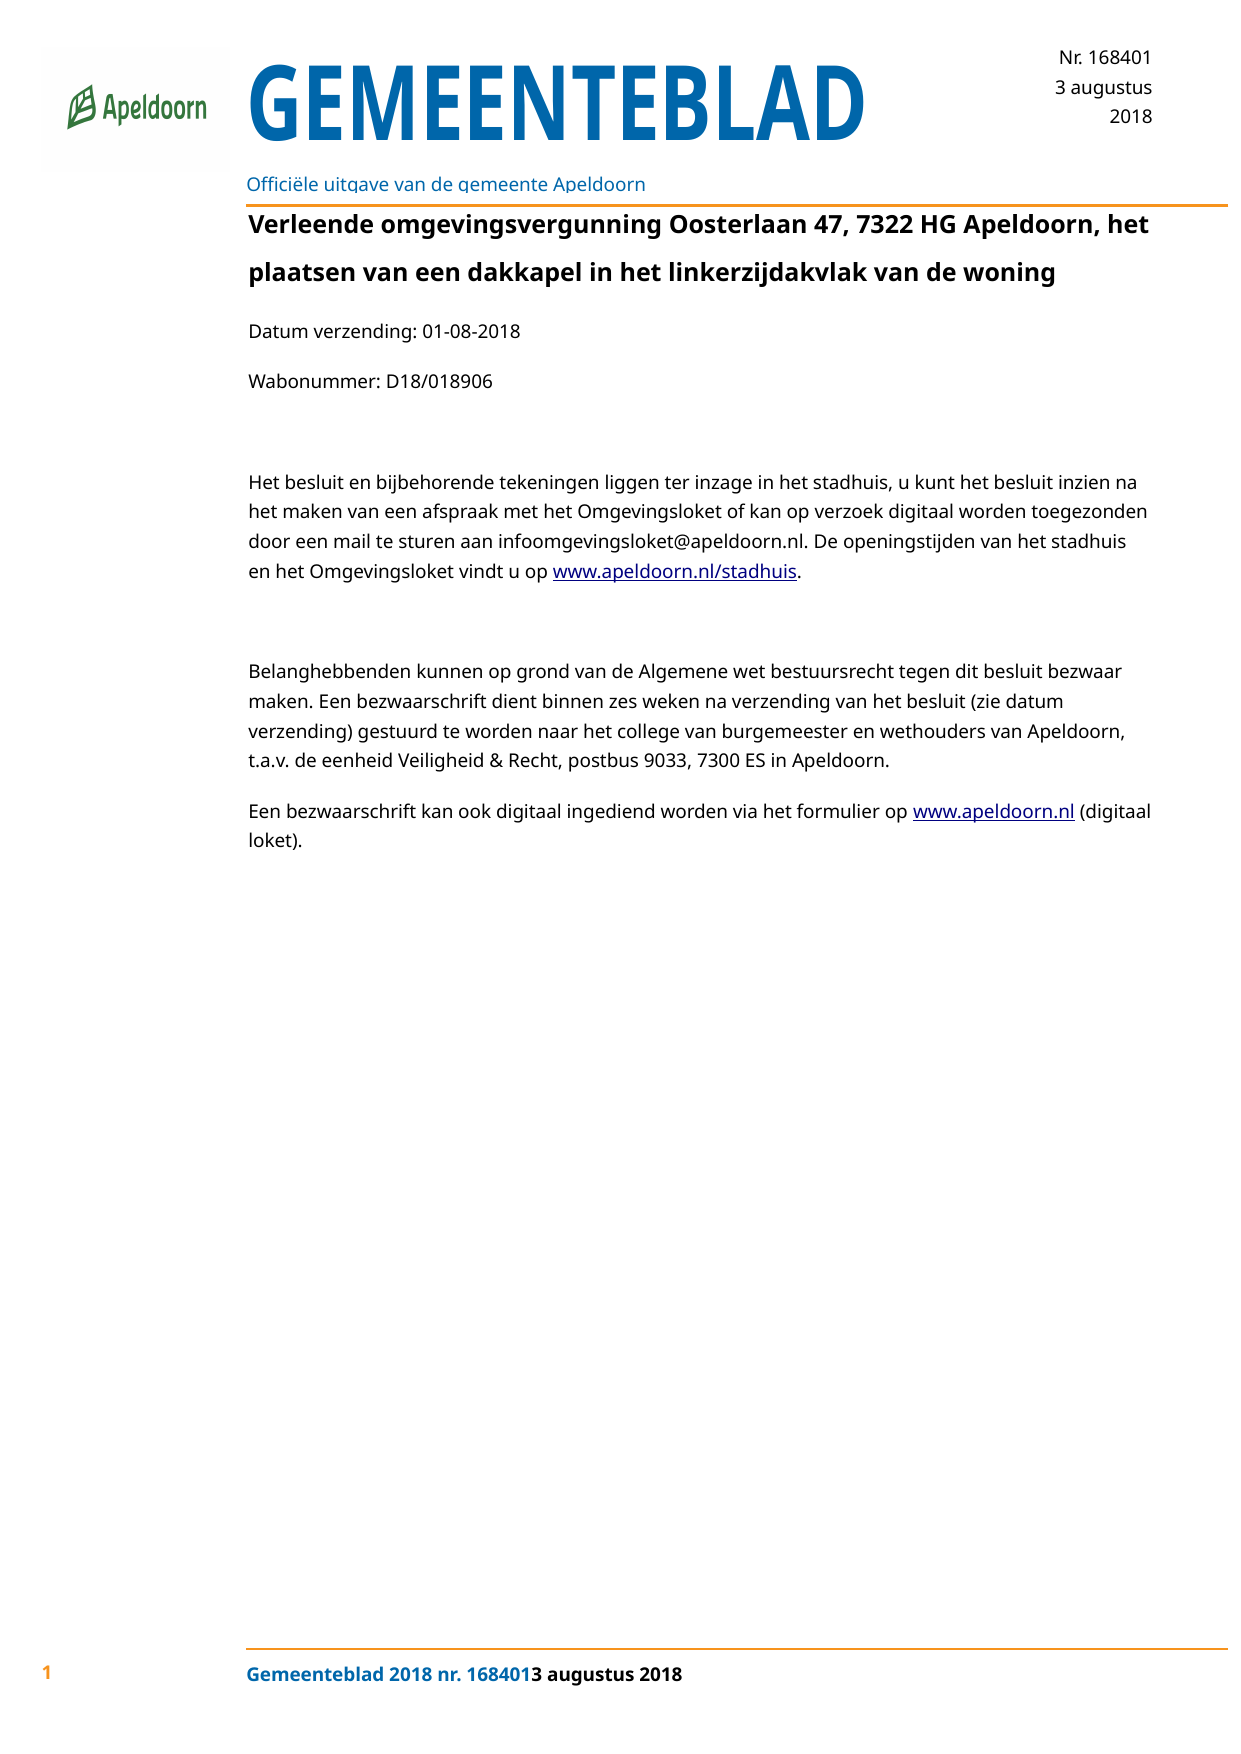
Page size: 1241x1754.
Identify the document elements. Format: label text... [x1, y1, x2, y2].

text Datum verzending: 01-08-2018 [248, 318, 1152, 344]
text Wabonummer: D18/018906 [248, 368, 1152, 394]
text Belanghebbenden kunnen op grond van de Algemene wet bestuursrecht tegen dit besluit bezwaar maken. Een bezwaarschrift dient binnen zes weken na verzending van het besluit (zie datum verzending) gestuurd te worden naar het college van burgemeester en wethouders van Apeldoorn, t.a.v. de eenheid Veiligheid & Recht, postbus 9033, 7300 ES in Apeldoorn. [248, 659, 1152, 773]
text Een bezwaarschrift kan ook digitaal ingediend worden via het formulier op www.apeldoorn.nl (digitaal loket). [248, 798, 1152, 853]
picture [41, 47, 231, 172]
text Het besluit en bijbehorende tekeningen liggen ter inzage in het stadhuis, u kunt het besluit inzien na het maken van een afspraak met het Omgevingsloket of kan op verzoek digitaal worden toegezonden door een mail te sturen aan infoomgevingsloket@apeldoorn.nl. De openingstijden van het stadhuis en het Omgevingsloket vindt u op www.apeldoorn.nl/stadhuis. [248, 469, 1152, 584]
text Verleende omgevingsvergunning Oosterlaan 47, 7322 HG Apeldoorn, het plaatsen van een dakkapel in het linkerzijdakvlak van de woning [248, 207, 1152, 288]
